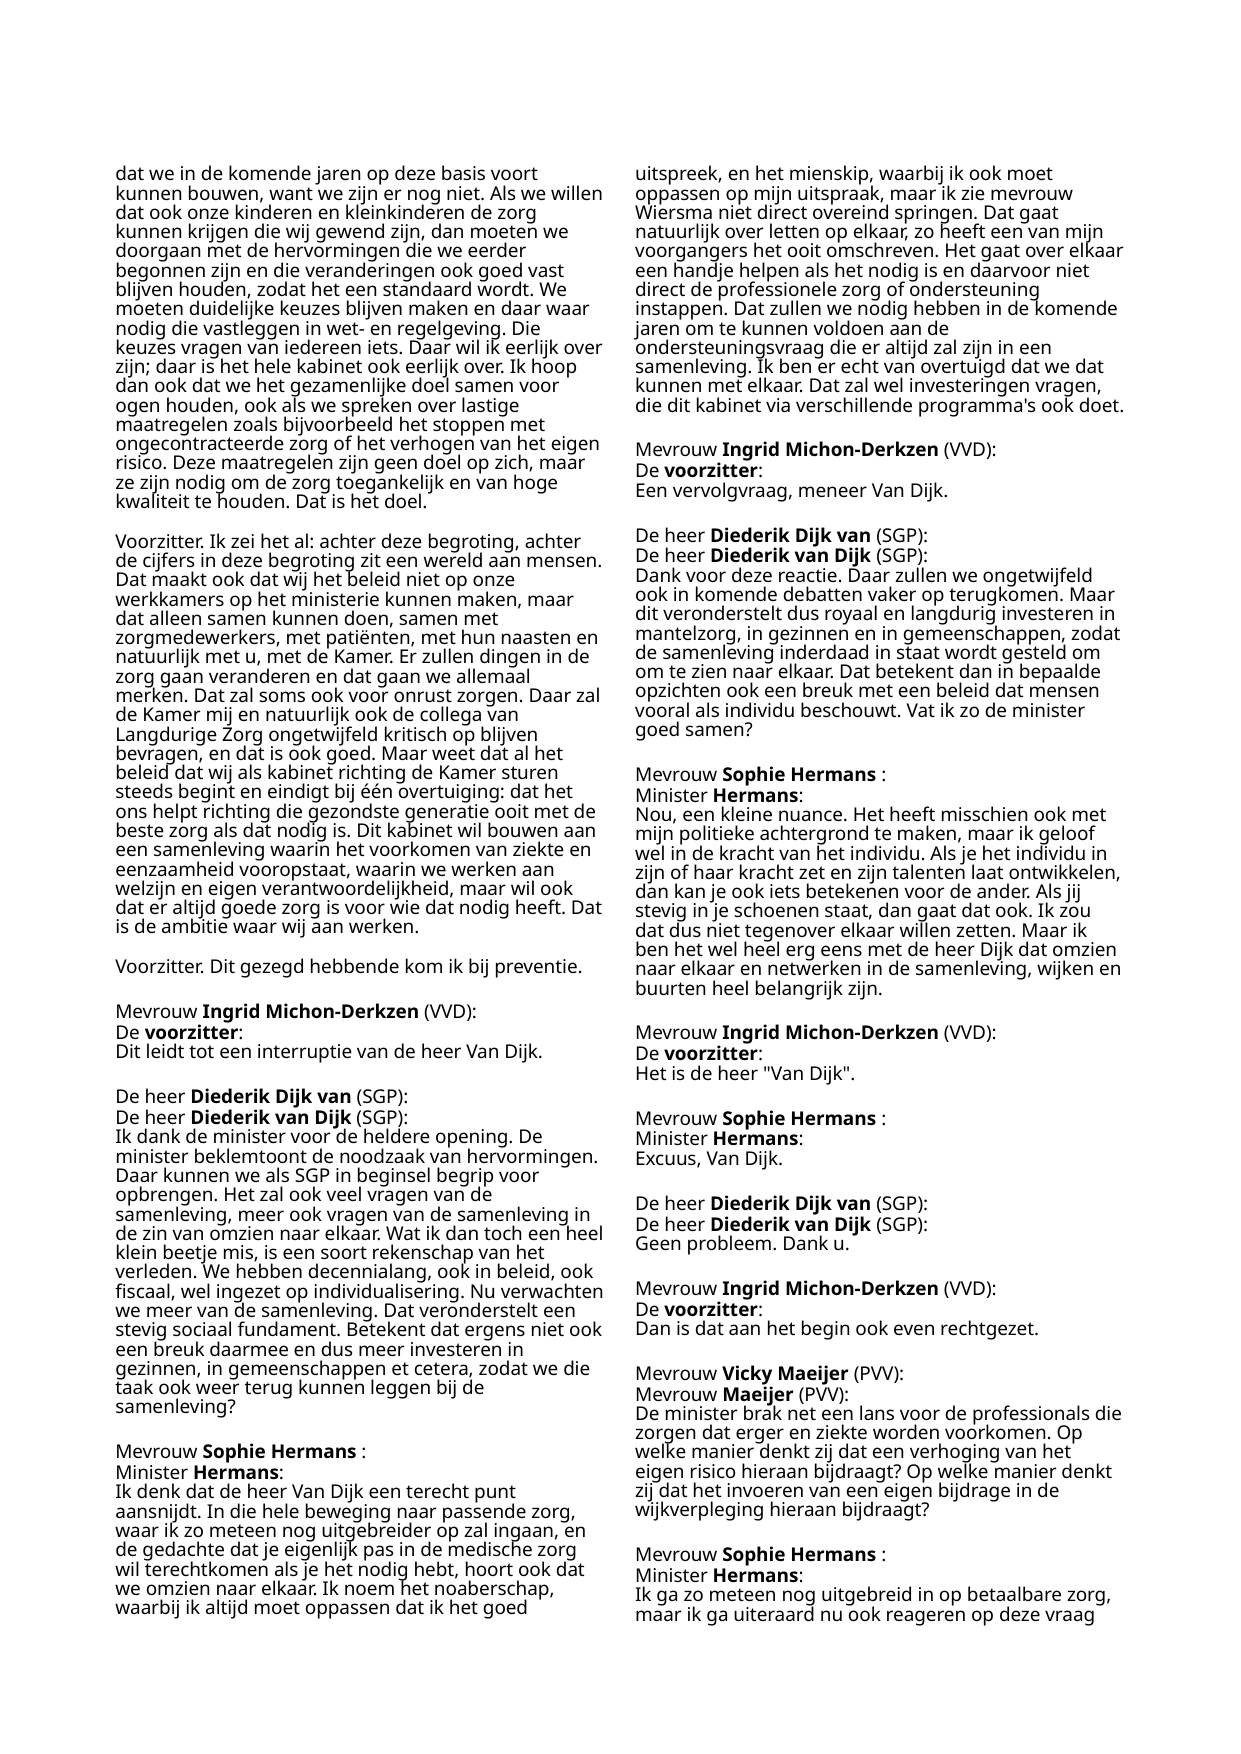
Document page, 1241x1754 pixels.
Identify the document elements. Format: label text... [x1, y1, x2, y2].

text De voorzitter: [635, 462, 1125, 482]
text De heer Diederik Dijk van (SGP): [635, 1190, 1125, 1216]
text De heer Diederik van Dijk (SGP): [635, 1216, 1125, 1235]
text Mevrouw Ingrid Michon-Derkzen (VVD): [635, 437, 1125, 462]
text Voorzitter. Dit gezegd hebbende kom ik bij preventie. [115, 958, 605, 978]
text Ik ga zo meteen nog uitgebreid in op betaalbare zorg, maar ik ga uiteraard nu ook reageren op deze vraag [635, 1586, 1125, 1625]
text uitspreek, en het mienskip, waarbij ik ook moet oppassen op mijn uitspraak, maar ik zie mevrouw Wiersma niet direct overeind springen. Dat gaat natuurlijk over letten op elkaar, zo heeft een van mijn voorgangers het ooit omschreven. Het gaat over elkaar een handje helpen als het nodig is en daarvoor niet direct de professionele zorg of ondersteuning instappen. Dat zullen we nodig hebben in de komende jaren om te kunnen voldoen aan de ondersteuningsvraag die er altijd zal zijn in een samenleving. Ik ben er echt van overtuigd dat we dat kunnen met elkaar. Dat zal wel investeringen vragen, die dit kabinet via verschillende programma's ook doet. [635, 165, 1125, 416]
text Minister Hermans: [115, 1464, 605, 1483]
text Mevrouw Ingrid Michon-Derkzen (VVD): [635, 1275, 1125, 1301]
text Een vervolgvraag, meneer Van Dijk. [635, 482, 1125, 501]
text Mevrouw Sophie Hermans : [635, 761, 1125, 787]
text Minister Hermans: [635, 1130, 1125, 1150]
text Excuus, Van Dijk. [635, 1150, 1125, 1169]
text Mevrouw Sophie Hermans : [635, 1105, 1125, 1130]
text Dan is dat aan het begin ook even rechtgezet. [635, 1320, 1125, 1339]
text Geen probleem. Dank u. [635, 1235, 1125, 1254]
text Dit leidt tot een interruptie van de heer Van Dijk. [115, 1043, 605, 1063]
text Mevrouw Vicky Maeijer (PVV): [635, 1360, 1125, 1386]
text Minister Hermans: [635, 787, 1125, 806]
text De heer Diederik van Dijk (SGP): [115, 1109, 605, 1128]
text Mevrouw Ingrid Michon-Derkzen (VVD): [115, 998, 605, 1024]
text De voorzitter: [115, 1024, 605, 1043]
text Nou, een kleine nuance. Het heeft misschien ook met mijn politieke achtergrond te maken, maar ik geloof wel in de kracht van het individu. Als je het individu in zijn of haar kracht zet en zijn talenten laat ontwikkelen, dan kan je ook iets betekenen voor de ander. Als jij stevig in je schoenen staat, dan gaat dat ook. Ik zou dat dus niet tegenover elkaar willen zetten. Maar ik ben het wel heel erg eens met de heer Dijk dat omzien naar elkaar en netwerken in de samenleving, wijken en buurten heel belangrijk zijn. [635, 806, 1125, 999]
text Mevrouw Sophie Hermans : [115, 1438, 605, 1464]
text Ik denk dat de heer Van Dijk een terecht punt aansnijdt. In die hele beweging naar passende zorg, waar ik zo meteen nog uitgebreider op zal ingaan, en de gedachte dat je eigenlijk pas in de medische zorg wil terechtkomen als je het nodig hebt, hoort ook dat we omzien naar elkaar. Ik noem het noaberschap, waarbij ik altijd moet oppassen dat ik het goed [115, 1483, 605, 1618]
text De heer Diederik Dijk van (SGP): [635, 522, 1125, 547]
text Mevrouw Ingrid Michon-Derkzen (VVD): [635, 1019, 1125, 1045]
text dat we in de komende jaren op deze basis voort kunnen bouwen, want we zijn er nog niet. Als we willen dat ook onze kinderen en kleinkinderen de zorg kunnen krijgen die wij gewend zijn, dan moeten we doorgaan met de hervormingen die we eerder begonnen zijn en die veranderingen ook goed vast blijven houden, zodat het een standaard wordt. We moeten duidelijke keuzes blijven maken en daar waar nodig die vastleggen in wet- en regelgeving. Die keuzes vragen van iedereen iets. Daar wil ik eerlijk over zijn; daar is het hele kabinet ook eerlijk over. Ik hoop dan ook dat we het gezamenlijke doel samen voor ogen houden, ook als we spreken over lastige maatregelen zoals bijvoorbeeld het stoppen met ongecontracteerde zorg of het verhogen van het eigen risico. Deze maatregelen zijn geen doel op zich, maar ze zijn nodig om de zorg toegankelijk en van hoge kwaliteit te houden. Dat is het doel. [115, 165, 605, 512]
text Dank voor deze reactie. Daar zullen we ongetwijfeld ook in komende debatten vaker op terugkomen. Maar dit veronderstelt dus royaal en langdurig investeren in mantelzorg, in gezinnen en in gemeenschappen, zodat de samenleving inderdaad in staat wordt gesteld om om te zien naar elkaar. Dat betekent dan in bepaalde opzichten ook een breuk met een beleid dat mensen vooral als individu beschouwt. Vat ik zo de minister goed samen? [635, 567, 1125, 740]
text Minister Hermans: [635, 1567, 1125, 1586]
text Mevrouw Sophie Hermans : [635, 1541, 1125, 1567]
text De voorzitter: [635, 1045, 1125, 1064]
text Het is de heer "Van Dijk". [635, 1064, 1125, 1084]
text Ik dank de minister voor de heldere opening. De minister beklemtoont de noodzaak van hervormingen. Daar kunnen we als SGP in beginsel begrip voor opbrengen. Het zal ook veel vragen van de samenleving, meer ook vragen van de samenleving in de zin van omzien naar elkaar. Wat ik dan toch een heel klein beetje mis, is een soort rekenschap van het verleden. We hebben decennialang, ook in beleid, ook fiscaal, wel ingezet op individualisering. Nu verwachten we meer van de samenleving. Dat veronderstelt een stevig sociaal fundament. Betekent dat ergens niet ook een breuk daarmee en dus meer investeren in gezinnen, in gemeenschappen et cetera, zodat we die taak ook weer terug kunnen leggen bij de samenleving? [115, 1128, 605, 1418]
text De minister brak net een lans voor de professionals die zorgen dat erger en ziekte worden voorkomen. Op welke manier denkt zij dat een verhoging van het eigen risico hieraan bijdraagt? Op welke manier denkt zij dat het invoeren van een eigen bijdrage in de wijkverpleging hieraan bijdraagt? [635, 1405, 1125, 1521]
text Mevrouw Maeijer (PVV): [635, 1386, 1125, 1405]
text De heer Diederik van Dijk (SGP): [635, 547, 1125, 567]
text De heer Diederik Dijk van (SGP): [115, 1083, 605, 1109]
text De voorzitter: [635, 1301, 1125, 1320]
text Voorzitter. Ik zei het al: achter deze begroting, achter de cijfers in deze begroting zit een wereld aan mensen. Dat maakt ook dat wij het beleid niet op onze werkkamers op het ministerie kunnen maken, maar dat alleen samen kunnen doen, samen met zorgmedewerkers, met patiënten, met hun naasten en natuurlijk met u, met de Kamer. Er zullen dingen in de zorg gaan veranderen en dat gaan we allemaal merken. Dat zal soms ook voor onrust zorgen. Daar zal de Kamer mij en natuurlijk ook de collega van Langdurige Zorg ongetwijfeld kritisch op blijven bevragen, en dat is ook goed. Maar weet dat al het beleid dat wij als kabinet richting de Kamer sturen steeds begint en eindigt bij één overtuiging: dat het ons helpt richting die gezondste generatie ooit met de beste zorg als dat nodig is. Dit kabinet wil bouwen aan een samenleving waarin het voorkomen van ziekte en eenzaamheid vooropstaat, waarin we werken aan welzijn en eigen verantwoordelijkheid, maar wil ook dat er altijd goede zorg is voor wie dat nodig heeft. Dat is de ambitie waar wij aan werken. [115, 533, 605, 938]
